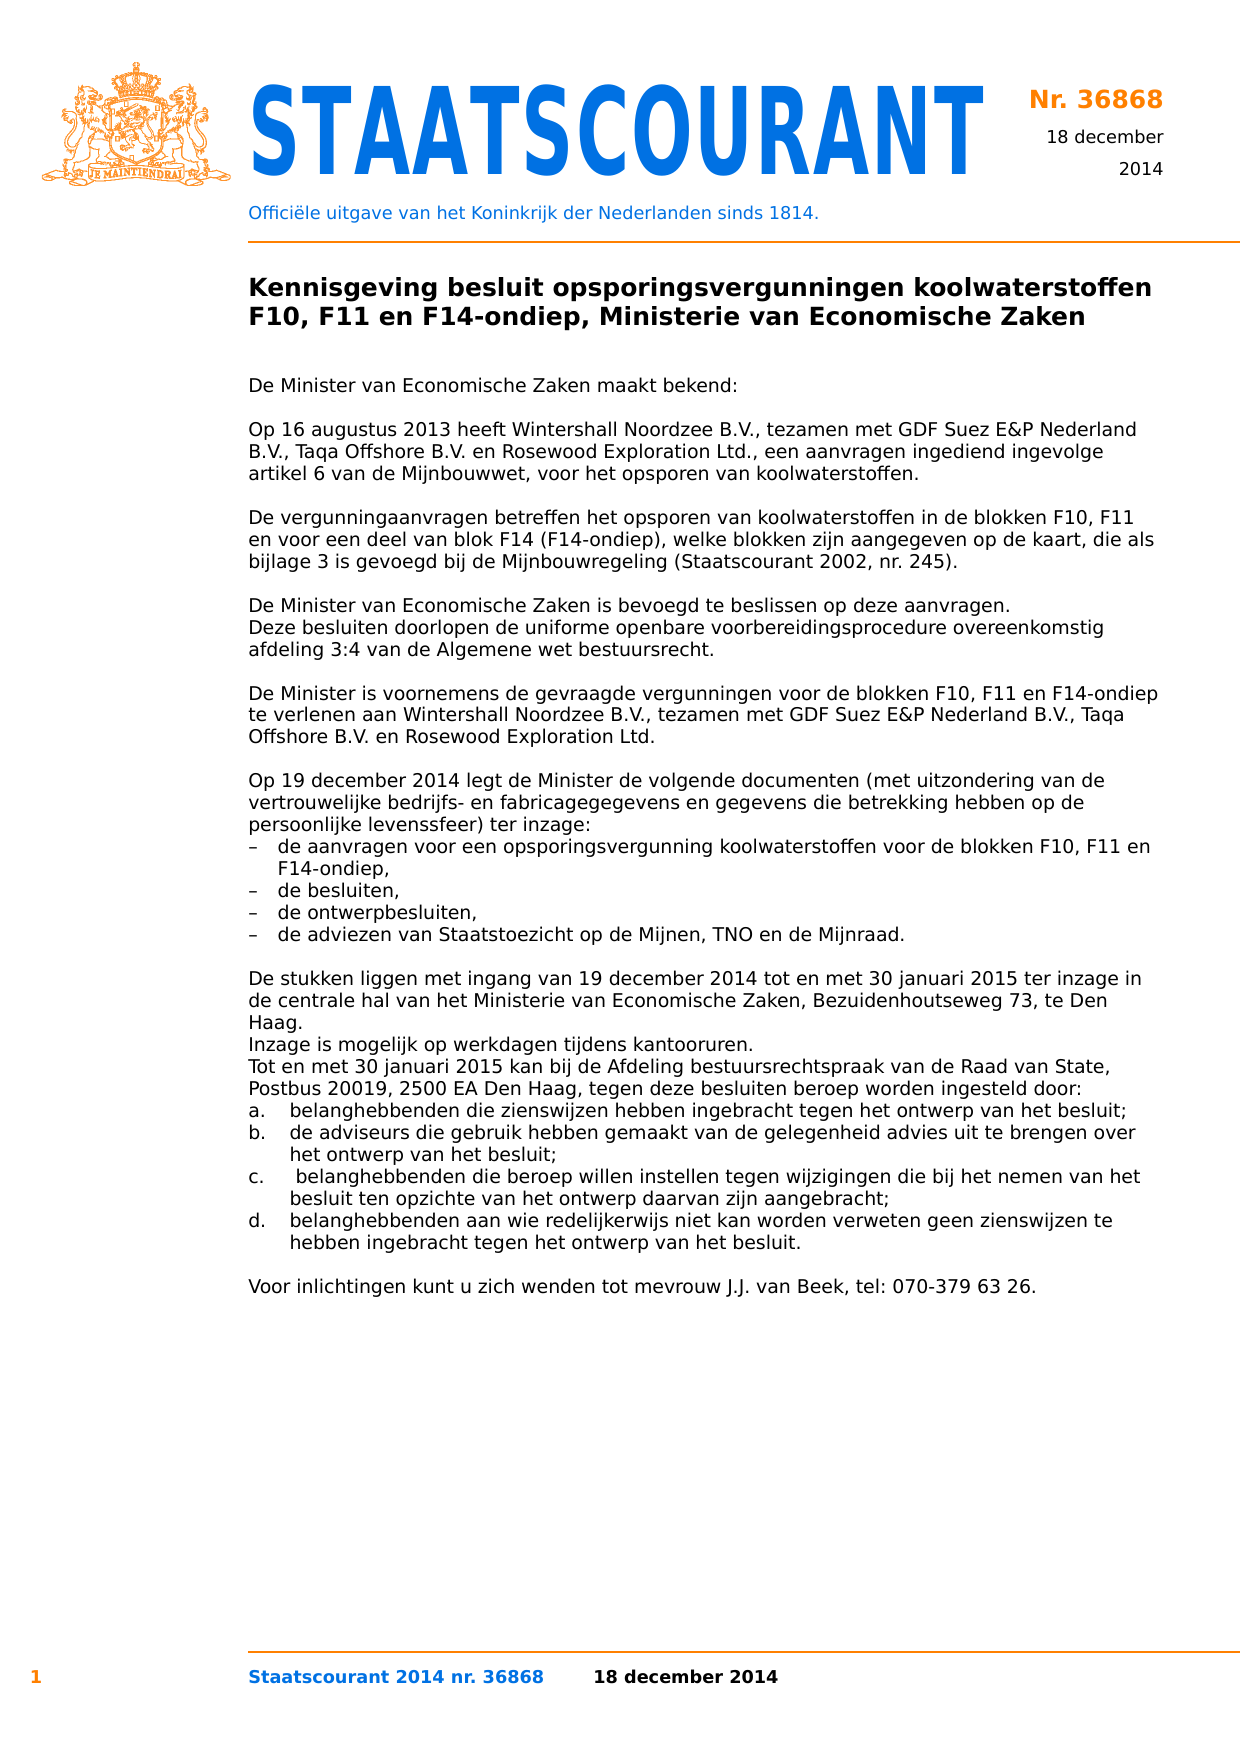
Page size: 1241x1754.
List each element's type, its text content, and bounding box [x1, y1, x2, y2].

table_cell Officiële uitgave van het Koninkrijk der Nederlanden sinds 1814. [248, 203, 1240, 241]
picture [41, 62, 231, 186]
text – de adviezen van Staatstoezicht op de Mijnen, TNO en de Mijnraad. [248, 924, 1163, 946]
text Op 19 december 2014 legt de Minister de volgende documenten (met uitzondering van de vertrouwelijke bedrijfs- en fabricagegegevens en gegevens die betrekking hebben op de persoonlijke levenssfeer) ter inzage: [248, 770, 1163, 836]
text De Minister van Economische Zaken maakt bekend: [248, 375, 1163, 397]
text Inzage is mogelijk op werkdagen tijdens kantooruren. [248, 1034, 1163, 1056]
table_header STAATSCOURANT [248, 62, 998, 203]
text – de aanvragen voor een opsporingsvergunning koolwaterstoffen voor de blokken F10, F11 en F14-ondiep, [248, 836, 1163, 880]
text Voor inlichtingen kunt u zich wenden tot mevrouw J.J. van Beek, tel: 070-379 63 26. [248, 1276, 1163, 1297]
table_cell 2014 [998, 153, 1240, 203]
text – de besluiten, [248, 880, 1163, 902]
text – de ontwerpbesluiten, [248, 902, 1163, 924]
text c. belanghebbenden die beroep willen instellen tegen wijzigingen die bij het nemen van het besluit ten opzichte van het ontwerp daarvan zijn aangebracht; [248, 1166, 1163, 1210]
text De vergunningaanvragen betreffen het opsporen van koolwaterstoffen in de blokken F10, F11 en voor een deel van blok F14 (F14-ondiep), welke blokken zijn aangegeven op de kaart, die als bijlage 3 is gevoegd bij de Mijnbouwregeling (Staatscourant 2002, nr. 245). [248, 507, 1163, 573]
table_cell 18 december [998, 121, 1240, 153]
text Deze besluiten doorlopen de uniforme openbare voorbereidingsprocedure overeenkomstig afdeling 3:4 van de Algemene wet bestuursrecht. [248, 617, 1163, 661]
table_header [25, 62, 248, 241]
text a. belanghebbenden die zienswijzen hebben ingebracht tegen het ontwerp van het besluit; [248, 1100, 1163, 1122]
text De Minister is voornemens de gevraagde vergunningen voor de blokken F10, F11 en F14-ondiep te verlenen aan Wintershall Noordzee B.V., tezamen met GDF Suez E&P Nederland B.V., Taqa Offshore B.V. en Rosewood Exploration Ltd. [248, 682, 1163, 748]
text d. belanghebbenden aan wie redelijkerwijs niet kan worden verweten geen zienswijzen te hebben ingebracht tegen het ontwerp van het besluit. [248, 1210, 1163, 1254]
text Op 16 augustus 2013 heeft Wintershall Noordzee B.V., tezamen met GDF Suez E&P Nederland B.V., Taqa Offshore B.V. en Rosewood Exploration Ltd., een aanvragen ingediend ingevolge artikel 6 van de Mijnbouwwet, voor het opsporen van koolwaterstoffen. [248, 419, 1163, 485]
text De stukken liggen met ingang van 19 december 2014 tot en met 30 januari 2015 ter inzage in de centrale hal van het Ministerie van Economische Zaken, Bezuidenhoutseweg 73, te Den Haag. [248, 968, 1163, 1034]
table_header Nr. 36868 [998, 62, 1240, 121]
text b. de adviseurs die gebruik hebben gemaakt van de gelegenheid advies uit te brengen over het ontwerp van het besluit; [248, 1122, 1163, 1166]
text De Minister van Economische Zaken is bevoegd te beslissen op deze aanvragen. [248, 594, 1163, 617]
text Tot en met 30 januari 2015 kan bij de Afdeling bestuursrechtspraak van de Raad van State, Postbus 20019, 2500 EA Den Haag, tegen deze besluiten beroep worden ingesteld door: [248, 1056, 1163, 1100]
subtitle Kennisgeving besluit opsporingsvergunningen koolwaterstoffen F10, F11 en F14-ondiep, Ministerie van Economische Zaken [248, 273, 1163, 331]
